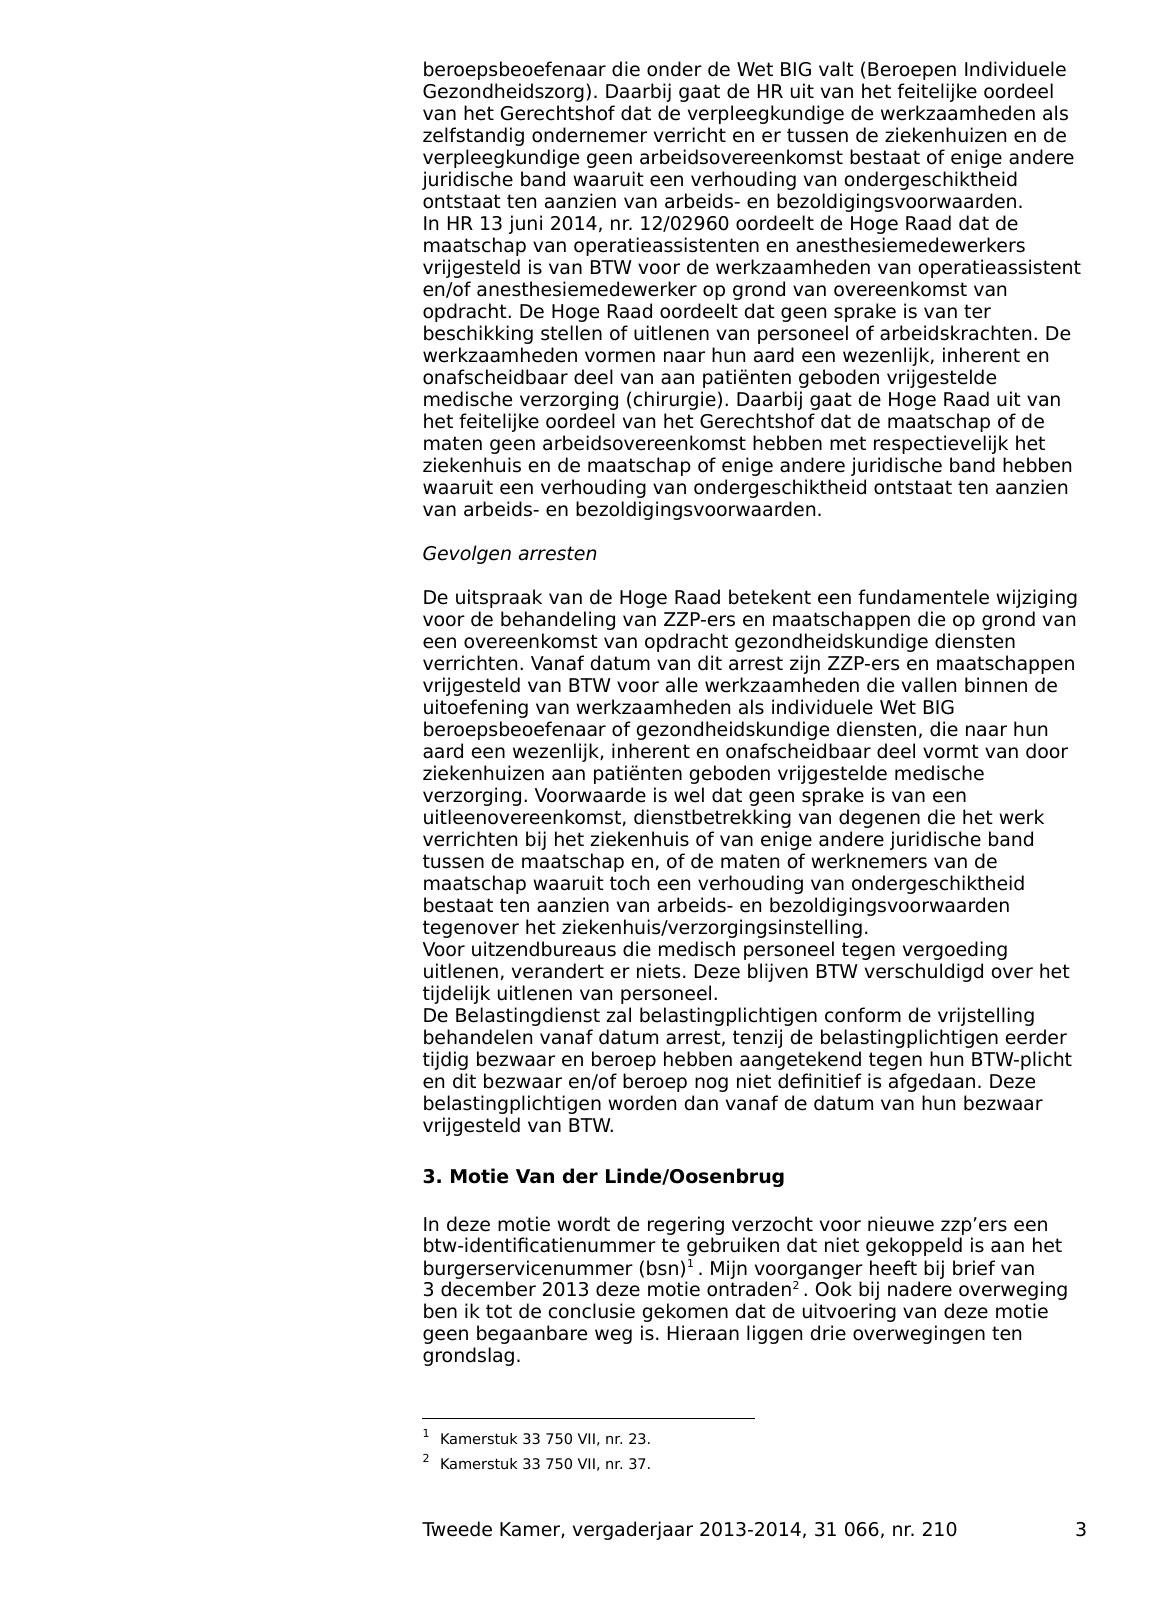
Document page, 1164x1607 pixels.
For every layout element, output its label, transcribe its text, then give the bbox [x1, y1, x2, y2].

text Kamerstuk 33 750 VII, nr. 37. [422, 1452, 1087, 1474]
text In deze motie wordt de regering verzocht voor nieuwe zzp’ers een btw-identificatienummer te gebruiken dat niet gekoppeld is aan het burgerservicenummer (bsn). Mijn voorganger heeft bij brief van 3 december 2013 deze motie ontraden. Ook bij nadere overweging ben ik tot de conclusie gekomen dat de uitvoering van deze motie geen begaanbare weg is. Hieraan liggen drie overwegingen ten grondslag. [422, 1213, 1087, 1367]
text In HR 13 juni 2014, nr. 12/02960 oordeelt de Hoge Raad dat de maatschap van operatieassistenten en anesthesiemedewerkers vrijgesteld is van BTW voor de werkzaamheden van operatieassistent en/of anesthesiemedewerker op grond van overeenkomst van opdracht. De Hoge Raad oordeelt dat geen sprake is van ter beschikking stellen of uitlenen van personeel of arbeidskrachten. De werkzaamheden vormen naar hun aard een wezenlijk, inherent en onafscheidbaar deel van aan patiënten geboden vrijgestelde medische verzorging (chirurgie). Daarbij gaat de Hoge Raad uit van het feitelijke oordeel van het Gerechtshof dat de maatschap of de maten geen arbeidsovereenkomst hebben met respectievelijk het ziekenhuis en de maatschap of enige andere juridische band hebben waaruit een verhouding van ondergeschiktheid ontstaat ten aanzien van arbeids- en bezoldigingsvoorwaarden. [422, 213, 1087, 521]
text Voor uitzendbureaus die medisch personeel tegen vergoeding uitlenen, verandert er niets. Deze blijven BTW verschuldigd over het tijdelijk uitlenen van personeel. [422, 939, 1087, 1004]
text beroepsbeoefenaar die onder de Wet BIG valt (Beroepen Individuele Gezondheidszorg). Daarbij gaat de HR uit van het feitelijke oordeel van het Gerechtshof dat de verpleegkundige de werkzaamheden als zelfstandig ondernemer verricht en er tussen de ziekenhuizen en de verpleegkundige geen arbeidsovereenkomst bestaat of enige andere juridische band waaruit een verhouding van ondergeschiktheid ontstaat ten aanzien van arbeids- en bezoldigingsvoorwaarden. [422, 59, 1087, 213]
subtitle 3. Motie Van der Linde/Oosenbrug [422, 1166, 1087, 1188]
text Kamerstuk 33 750 VII, nr. 23. [422, 1427, 1087, 1449]
text De uitspraak van de Hoge Raad betekent een fundamentele wijziging voor de behandeling van ZZP-ers en maatschappen die op grond van een overeenkomst van opdracht gezondheidskundige diensten verrichten. Vanaf datum van dit arrest zijn ZZP-ers en maatschappen vrijgesteld van BTW voor alle werkzaamheden die vallen binnen de uitoefening van werkzaamheden als individuele Wet BIG beroepsbeoefenaar of gezondheidskundige diensten, die naar hun aard een wezenlijk, inherent en onafscheidbaar deel vormt van door ziekenhuizen aan patiënten geboden vrijgestelde medische verzorging. Voorwaarde is wel dat geen sprake is van een uitleenovereenkomst, dienstbetrekking van degenen die het werk verrichten bij het ziekenhuis of van enige andere juridische band tussen de maatschap en, of de maten of werknemers van de maatschap waaruit toch een verhouding van ondergeschiktheid bestaat ten aanzien van arbeids- en bezoldigingsvoorwaarden tegenover het ziekenhuis/verzorgingsinstelling. [422, 587, 1087, 939]
text De Belastingdienst zal belastingplichtigen conform de vrijstelling behandelen vanaf datum arrest, tenzij de belastingplichtigen eerder tijdig bezwaar en beroep hebben aangetekend tegen hun BTW-plicht en dit bezwaar en/of beroep nog niet definitief is afgedaan. Deze belastingplichtigen worden dan vanaf de datum van hun bezwaar vrijgesteld van BTW. [422, 1004, 1087, 1136]
subtitle Gevolgen arresten [422, 543, 1087, 565]
